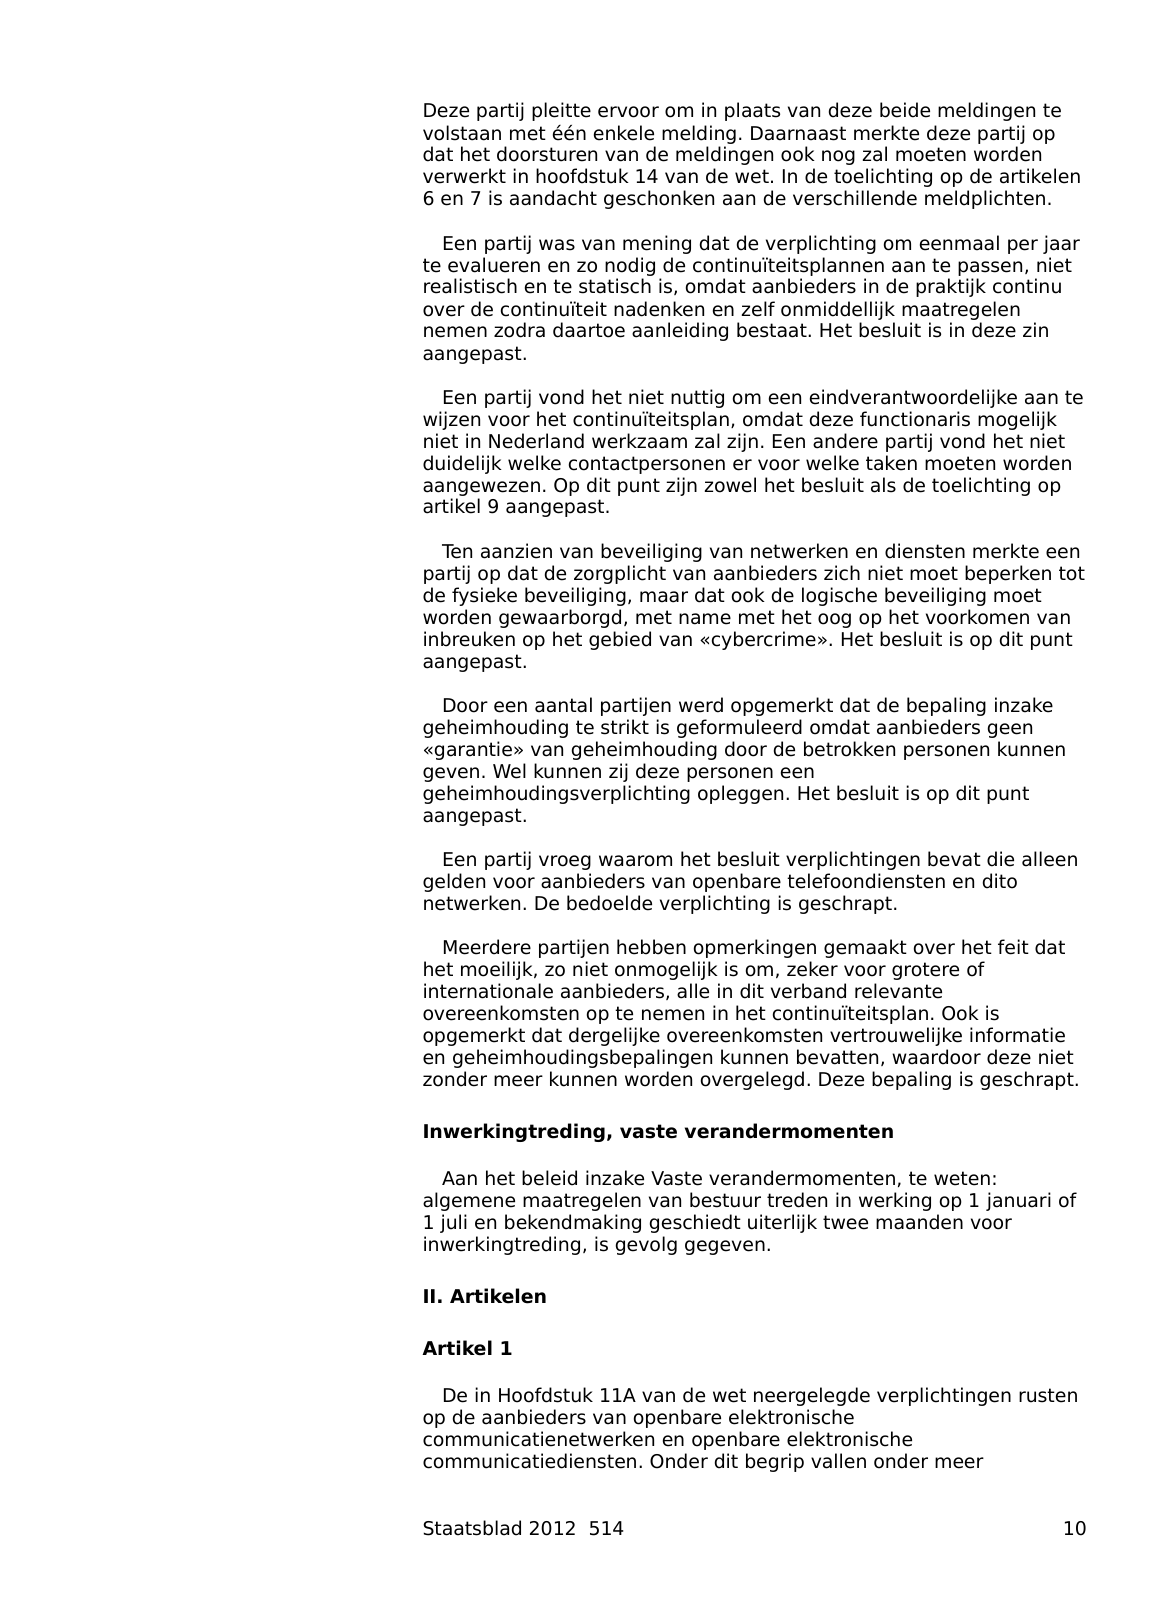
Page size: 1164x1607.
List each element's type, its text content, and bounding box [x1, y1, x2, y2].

subtitle Inwerkingtreding, vaste verandermomenten [422, 1121, 1087, 1143]
text Een partij vond het niet nuttig om een eindverantwoordelijke aan te wijzen voor het continuïteitsplan, omdat deze functionaris mogelijk niet in Nederland werkzaam zal zijn. Een andere partij vond het niet duidelijk welke contactpersonen er voor welke taken moeten worden aangewezen. Op dit punt zijn zowel het besluit als de toelichting op artikel 9 aangepast. [422, 387, 1087, 518]
subtitle II. Artikelen [422, 1286, 1087, 1308]
text De in Hoofdstuk 11A van de wet neergelegde verplichtingen rusten op de aanbieders van openbare elektronische communicatienetwerken en openbare elektronische communicatiediensten. Onder dit begrip vallen onder meer [422, 1384, 1087, 1472]
text Deze partij pleitte ervoor om in plaats van deze beide meldingen te volstaan met één enkele melding. Daarnaast merkte deze partij op dat het doorsturen van de meldingen ook nog zal moeten worden verwerkt in hoofdstuk 14 van de wet. In de toelichting op de artikelen 6 en 7 is aandacht geschonken aan de verschillende meldplichten. [422, 100, 1087, 210]
text Een partij vroeg waarom het besluit verplichtingen bevat die alleen gelden voor aanbieders van openbare telefoondiensten en dito netwerken. De bedoelde verplichting is geschrapt. [422, 849, 1087, 915]
text Ten aanzien van beveiliging van netwerken en diensten merkte een partij op dat de zorgplicht van aanbieders zich niet moet beperken tot de fysieke beveiliging, maar dat ook de logische beveiliging moet worden gewaarborgd, met name met het oog op het voorkomen van inbreuken op het gebied van «cybercrime». Het besluit is op dit punt aangepast. [422, 541, 1087, 672]
text Aan het beleid inzake Vaste verandermomenten, te weten: algemene maatregelen van bestuur treden in werking op 1 januari of 1 juli en bekendmaking geschiedt uiterlijk twee maanden voor inwerkingtreding, is gevolg gegeven. [422, 1168, 1087, 1256]
text Een partij was van mening dat de verplichting om eenmaal per jaar te evalueren en zo nodig de continuïteitsplannen aan te passen, niet realistisch en te statisch is, omdat aanbieders in de praktijk continu over de continuïteit nadenken en zelf onmiddellijk maatregelen nemen zodra daartoe aanleiding bestaat. Het besluit is in deze zin aangepast. [422, 232, 1087, 364]
subtitle Artikel 1 [422, 1338, 1087, 1359]
text Meerdere partijen hebben opmerkingen gemaakt over het feit dat het moeilijk, zo niet onmogelijk is om, zeker voor grotere of internationale aanbieders, alle in dit verband relevante overeenkomsten op te nemen in het continuïteitsplan. Ook is opgemerkt dat dergelijke overeenkomsten vertrouwelijke informatie en geheimhoudingsbepalingen kunnen bevatten, waardoor deze niet zonder meer kunnen worden overgelegd. Deze bepaling is geschrapt. [422, 937, 1087, 1091]
text Door een aantal partijen werd opgemerkt dat de bepaling inzake geheimhouding te strikt is geformuleerd omdat aanbieders geen «garantie» van geheimhouding door de betrokken personen kunnen geven. Wel kunnen zij deze personen een geheimhoudingsverplichting opleggen. Het besluit is op dit punt aangepast. [422, 695, 1087, 827]
